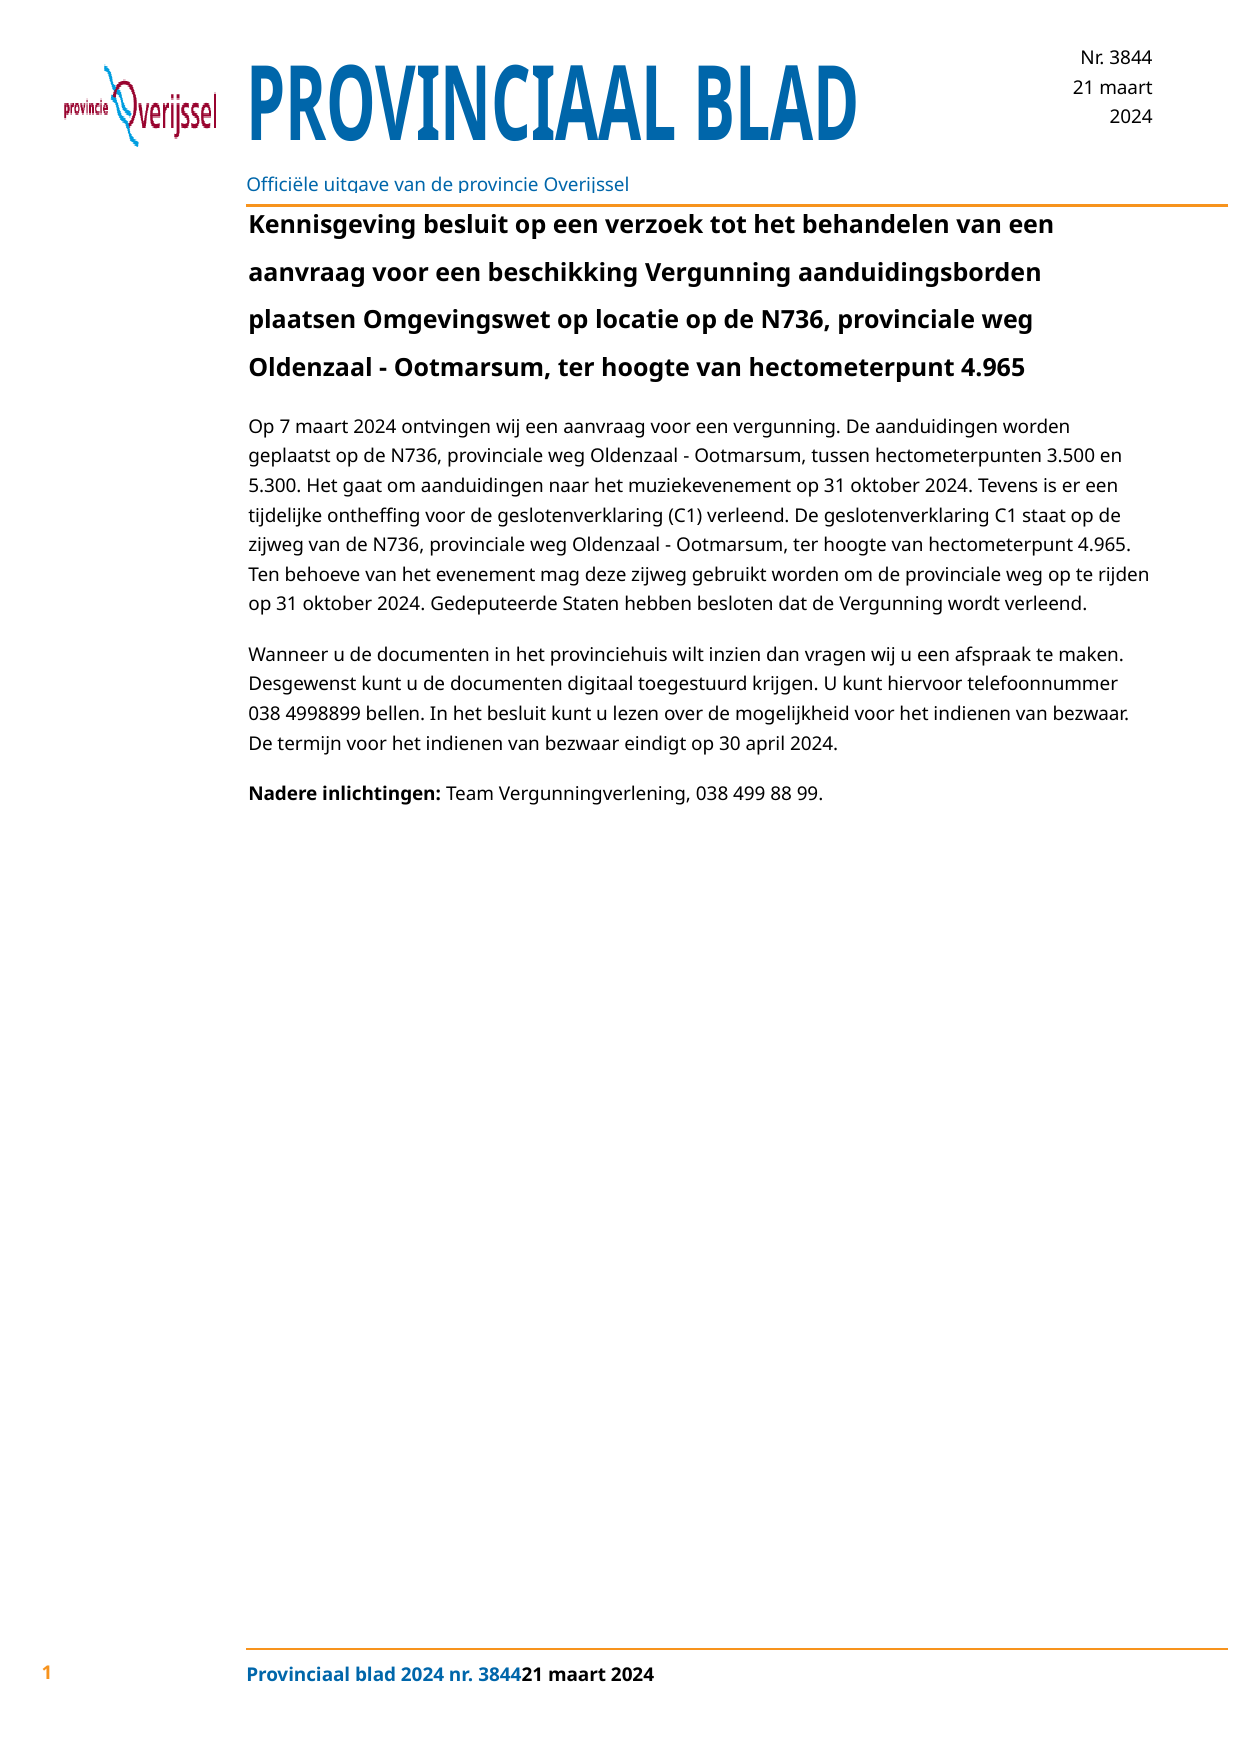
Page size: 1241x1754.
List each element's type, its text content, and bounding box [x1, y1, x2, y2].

text Kennisgeving besluit op een verzoek tot het behandelen van een aanvraag voor een beschikking Vergunning aanduidingsborden plaatsen Omgevingswet op locatie op de N736, provinciale weg Oldenzaal - Ootmarsum, ter hoogte van hectometerpunt 4.965 [248, 207, 1152, 384]
picture [41, 47, 231, 172]
text Wanneer u de documenten in het provinciehuis wilt inzien dan vragen wij u een afspraak te maken. Desgewenst kunt u de documenten digitaal toegestuurd krijgen. U kunt hiervoor telefoonnummer 038 4998899 bellen. In het besluit kunt u lezen over de mogelijkheid voor het indienen van bezwaar. De termijn voor het indienen van bezwaar eindigt op 30 april 2024. [248, 641, 1152, 756]
text Nadere inlichtingen: Team Vergunningverlening, 038 499 88 99. [248, 780, 1152, 806]
text Op 7 maart 2024 ontvingen wij een aanvraag voor een vergunning. De aanduidingen worden geplaatst op de N736, provinciale weg Oldenzaal - Ootmarsum, tussen hectometerpunten 3.500 en 5.300. Het gaat om aanduidingen naar het muziekevenement op 31 oktober 2024. Tevens is er een tijdelijke ontheffing voor de geslotenverklaring (C1) verleend. De geslotenverklaring C1 staat op de zijweg van de N736, provinciale weg Oldenzaal - Ootmarsum, ter hoogte van hectometerpunt 4.965. Ten behoeve van het evenement mag deze zijweg gebruikt worden om de provinciale weg op te rijden op 31 oktober 2024. Gedeputeerde Staten hebben besloten dat de Vergunning wordt verleend. [248, 413, 1152, 616]
